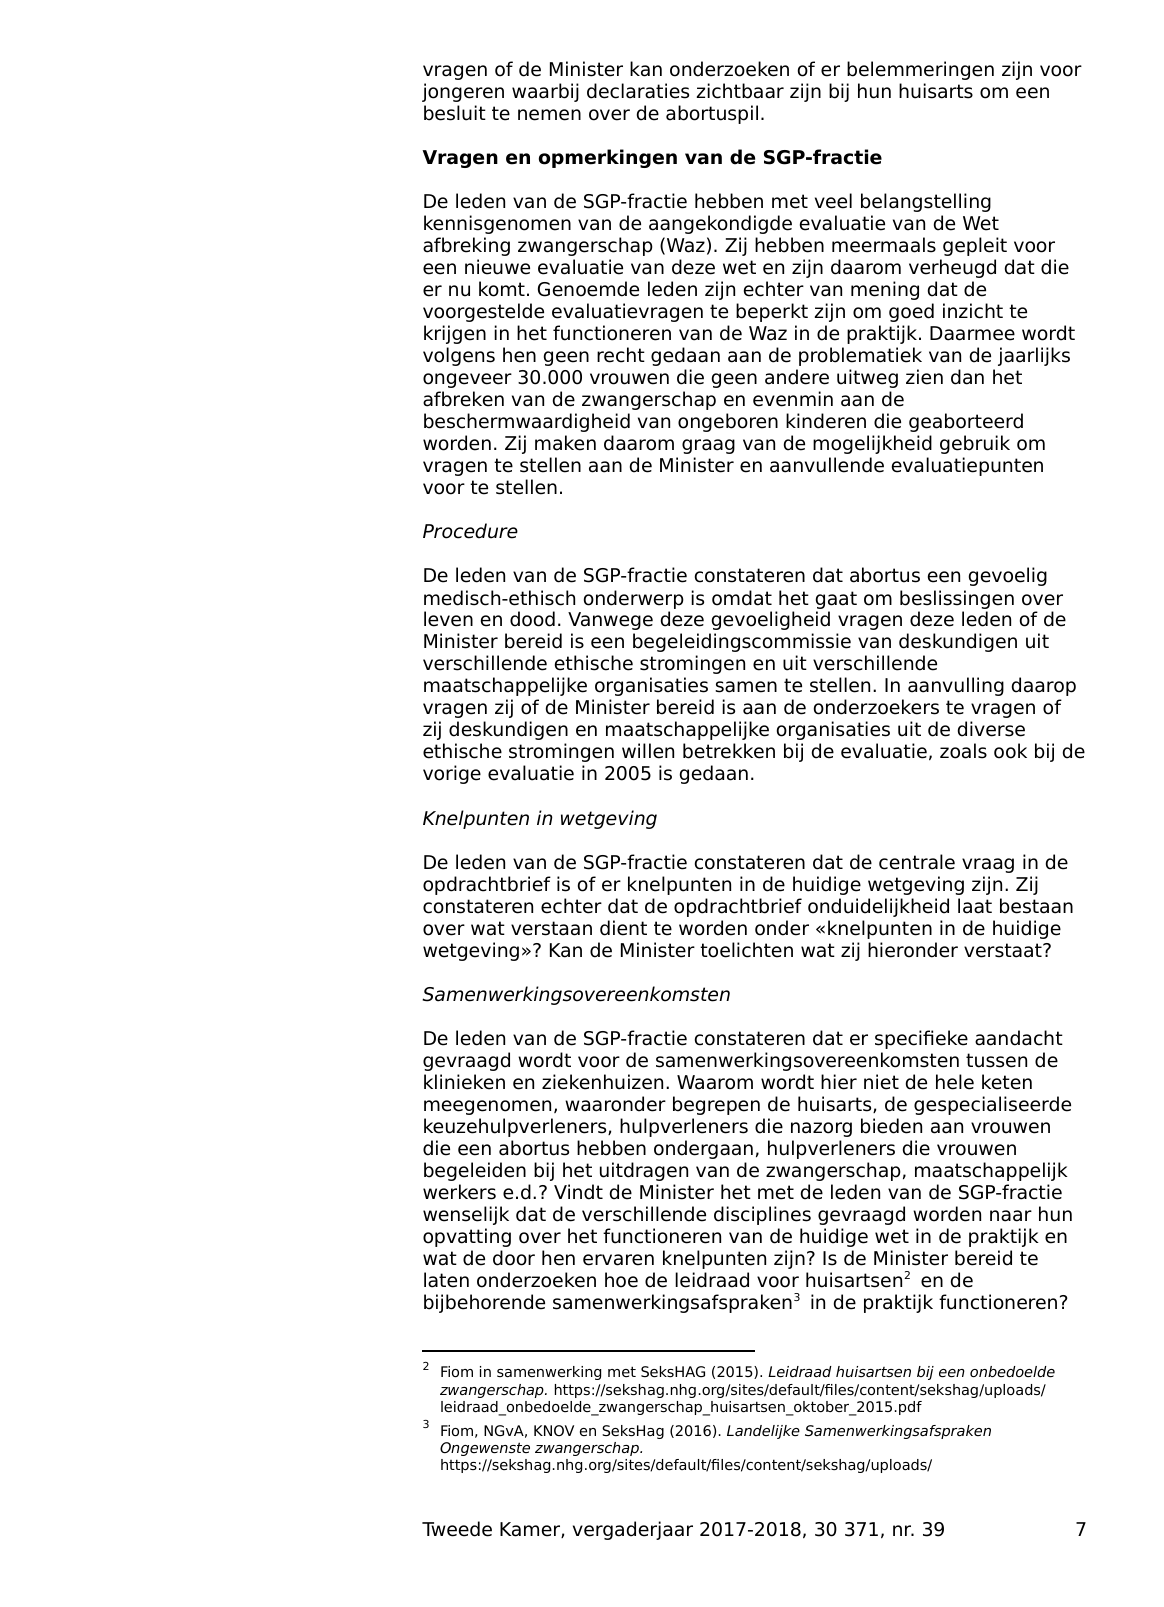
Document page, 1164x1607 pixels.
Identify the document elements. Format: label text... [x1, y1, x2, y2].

text De leden van de SGP-fractie constateren dat er specifieke aandacht gevraagd wordt voor de samenwerkingsovereenkomsten tussen de klinieken en ziekenhuizen. Waarom wordt hier niet de hele keten meegenomen, waaronder begrepen de huisarts, de gespecialiseerde keuzehulpverleners, hulpverleners die nazorg bieden aan vrouwen die een abortus hebben ondergaan, hulpverleners die vrouwen begeleiden bij het uitdragen van de zwangerschap, maatschappelijk werkers e.d.? Vindt de Minister het met de leden van de SGP-fractie wenselijk dat de verschillende disciplines gevraagd worden naar hun opvatting over het functioneren van de huidige wet in de praktijk en wat de door hen ervaren knelpunten zijn? Is de Minister bereid te laten onderzoeken hoe de leidraad voor huisartsen en de bijbehorende samenwerkingsafspraken in de praktijk functioneren? [422, 1028, 1087, 1313]
text De leden van de SGP-fractie constateren dat de centrale vraag in de opdrachtbrief is of er knelpunten in de huidige wetgeving zijn. Zij constateren echter dat de opdrachtbrief onduidelijkheid laat bestaan over wat verstaan dient te worden onder «knelpunten in de huidige wetgeving»? Kan de Minister toelichten wat zij hieronder verstaat? [422, 852, 1087, 961]
subtitle Vragen en opmerkingen van de SGP-fractie [422, 147, 1087, 169]
text De leden van de SGP-fractie constateren dat abortus een gevoelig medisch-ethisch onderwerp is omdat het gaat om beslissingen over leven en dood. Vanwege deze gevoeligheid vragen deze leden of de Minister bereid is een begeleidingscommissie van deskundigen uit verschillende ethische stromingen en uit verschillende maatschappelijke organisaties samen te stellen. In aanvulling daarop vragen zij of de Minister bereid is aan de onderzoekers te vragen of zij deskundigen en maatschappelijke organisaties uit de diverse ethische stromingen willen betrekken bij de evaluatie, zoals ook bij de vorige evaluatie in 2005 is gedaan. [422, 565, 1087, 785]
subtitle Knelpunten in wetgeving [422, 807, 1087, 829]
text De leden van de SGP-fractie hebben met veel belangstelling kennisgenomen van de aangekondigde evaluatie van de Wet afbreking zwangerschap (Waz). Zij hebben meermaals gepleit voor een nieuwe evaluatie van deze wet en zijn daarom verheugd dat die er nu komt. Genoemde leden zijn echter van mening dat de voorgestelde evaluatievragen te beperkt zijn om goed inzicht te krijgen in het functioneren van de Waz in de praktijk. Daarmee wordt volgens hen geen recht gedaan aan de problematiek van de jaarlijks ongeveer 30.000 vrouwen die geen andere uitweg zien dan het afbreken van de zwangerschap en evenmin aan de beschermwaardigheid van ongeboren kinderen die geaborteerd worden. Zij maken daarom graag van de mogelijkheid gebruik om vragen te stellen aan de Minister en aanvullende evaluatiepunten voor te stellen. [422, 191, 1087, 499]
text Fiom, NGvA, KNOV en SeksHag (2016). Landelijke Samenwerkingsafspraken Ongewenste zwangerschap. https://sekshag.nhg.org/sites/default/files/content/sekshag/uploads/ [422, 1418, 1087, 1474]
text Fiom in samenwerking met SeksHAG (2015). Leidraad huisartsen bij een onbedoelde zwangerschap. https://sekshag.nhg.org/sites/default/files/content/sekshag/uploads/leidraad_onbedoelde_zwangerschap_huisartsen_oktober_2015.pdf [422, 1360, 1087, 1416]
subtitle Procedure [422, 521, 1087, 543]
subtitle Samenwerkingsovereenkomsten [422, 984, 1087, 1006]
text vragen of de Minister kan onderzoeken of er belemmeringen zijn voor jongeren waarbij declaraties zichtbaar zijn bij hun huisarts om een besluit te nemen over de abortuspil. [422, 59, 1087, 125]
